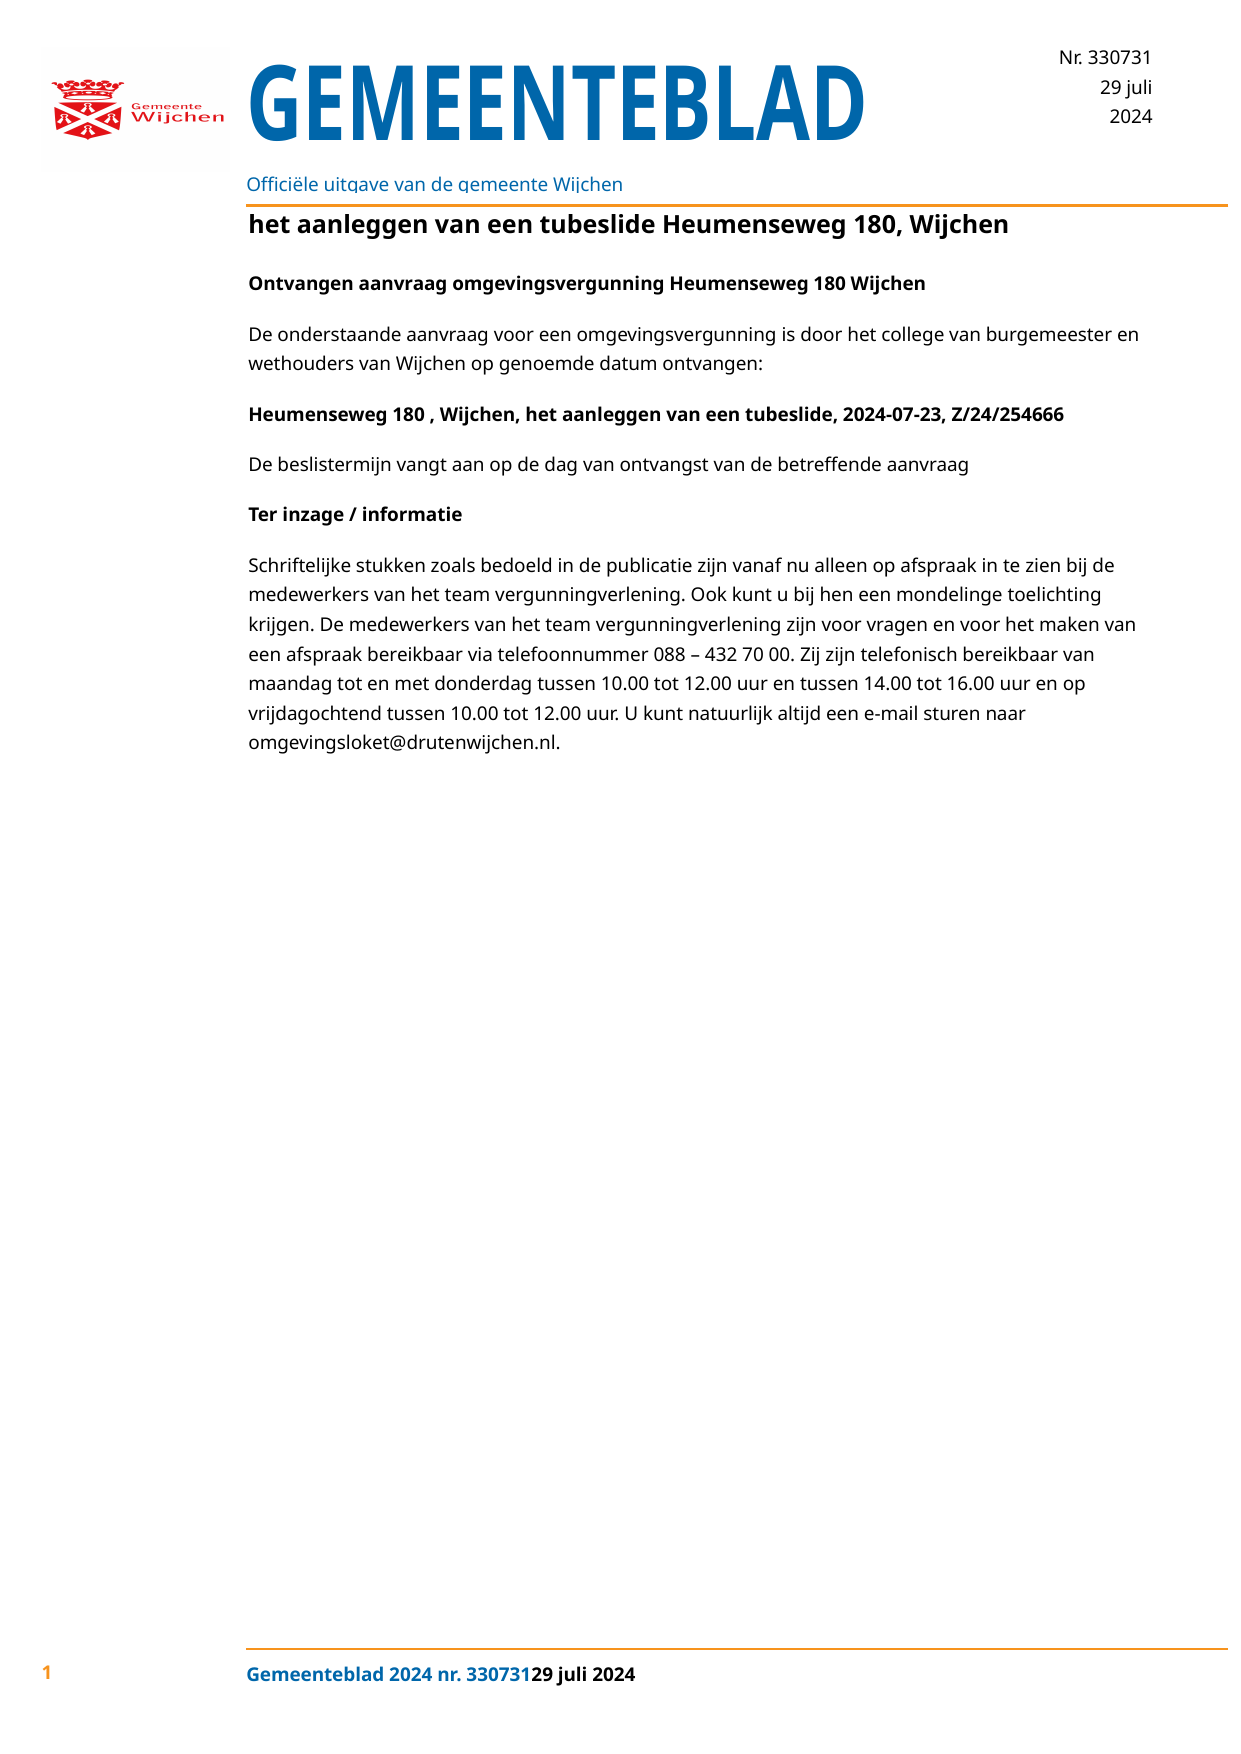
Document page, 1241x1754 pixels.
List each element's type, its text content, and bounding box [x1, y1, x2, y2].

text Heumenseweg 180 , Wijchen, het aanleggen van een tubeslide, 2024-07-23, Z/24/254666 [248, 401, 1152, 426]
text Ontvangen aanvraag omgevingsvergunning Heumenseweg 180 Wijchen [248, 270, 1152, 296]
text De beslistermijn vangt aan op de dag van ontvangst van de betreffende aanvraag [248, 451, 1152, 477]
text Ter inzage / informatie [248, 502, 1152, 527]
text Schriftelijke stukken zoals bedoeld in de publicatie zijn vanaf nu alleen op afspraak in te zien bij de medewerkers van het team vergunningverlening. Ook kunt u bij hen een mondelinge toelichting krijgen. De medewerkers van het team vergunningverlening zijn voor vragen en voor het maken van een afspraak bereikbaar via telefoonnummer 088 – 432 70 00. Zij zijn telefonisch bereikbaar van maandag tot en met donderdag tussen 10.00 tot 12.00 uur en tussen 14.00 tot 16.00 uur en op vrijdagochtend tussen 10.00 tot 12.00 uur. U kunt natuurlijk altijd een e-mail sturen naar omgevingsloket@drutenwijchen.nl. [248, 552, 1152, 755]
text het aanleggen van een tubeslide Heumenseweg 180, Wijchen [248, 207, 1152, 241]
text De onderstaande aanvraag voor een omgevingsvergunning is door het college van burgemeester en wethouders van Wijchen op genoemde datum ontvangen: [248, 321, 1152, 376]
picture [41, 47, 231, 172]
